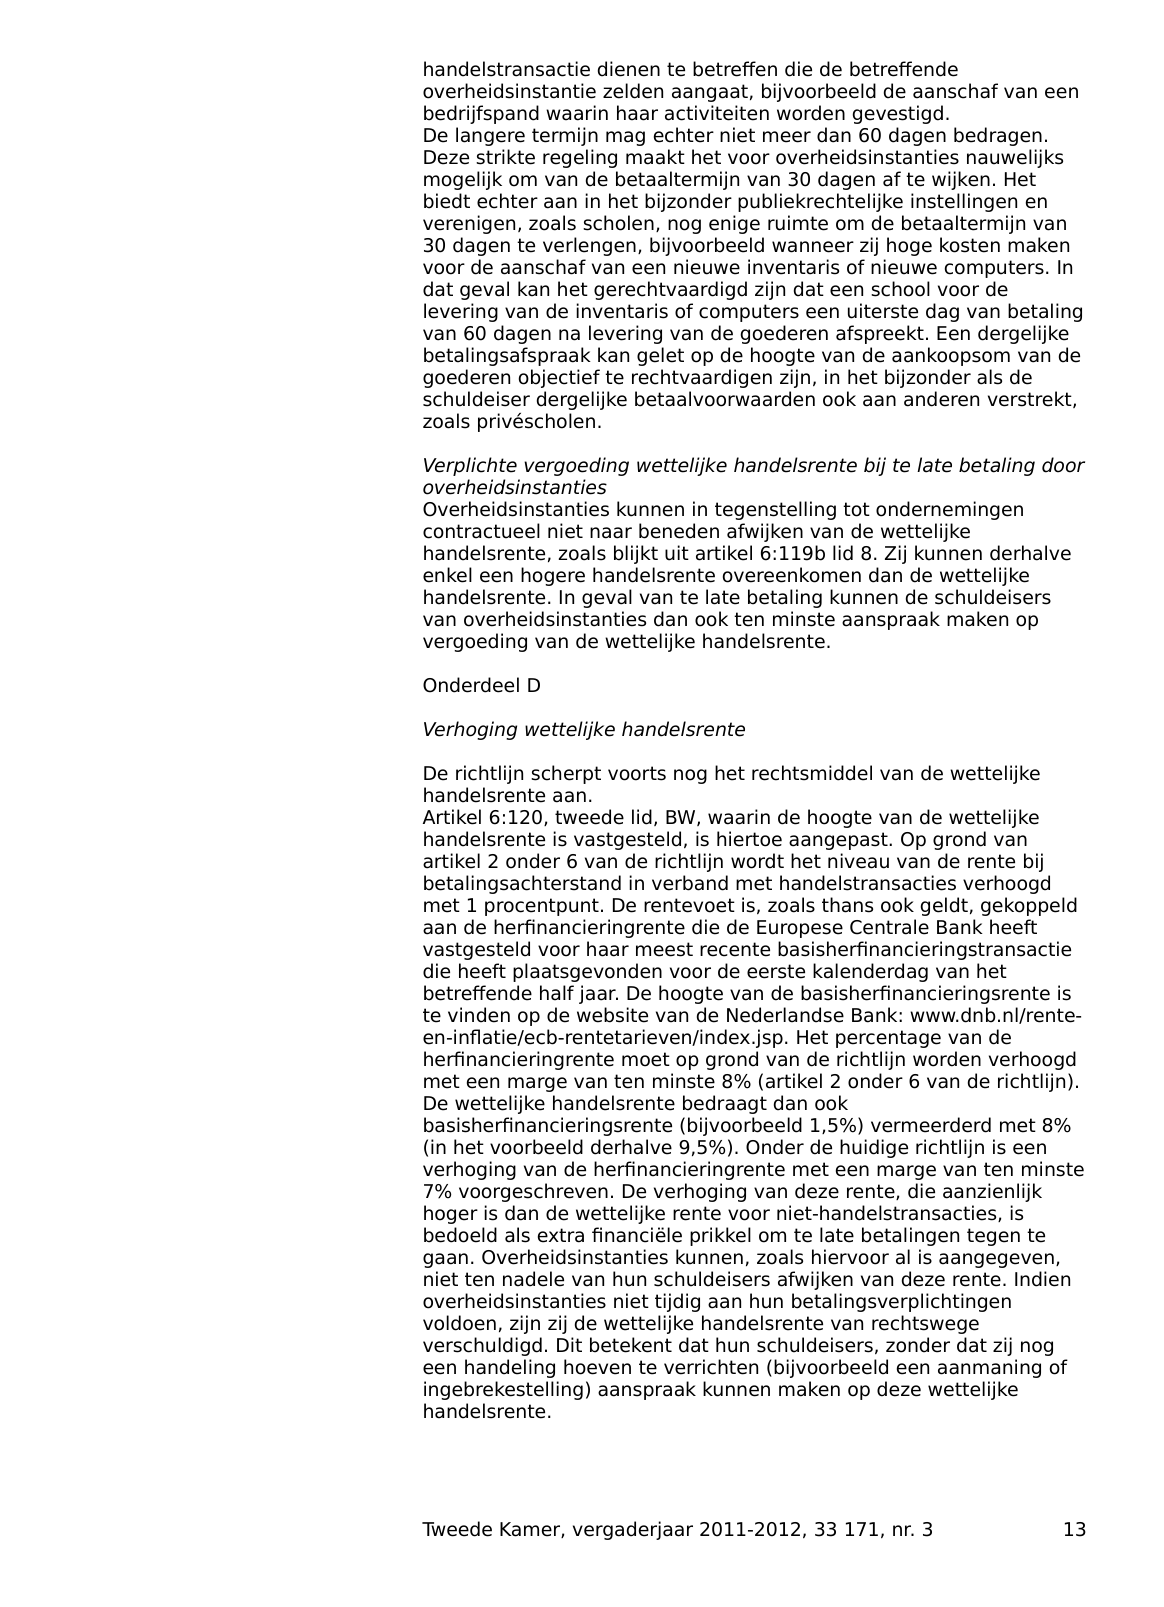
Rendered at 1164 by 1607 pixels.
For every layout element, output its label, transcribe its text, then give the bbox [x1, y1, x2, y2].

text Overheidsinstanties kunnen in tegenstelling tot ondernemingen contractueel niet naar beneden afwijken van de wettelijke handelsrente, zoals blijkt uit artikel 6:119b lid 8. Zij kunnen derhalve enkel een hogere handelsrente overeenkomen dan de wettelijke handelsrente. In geval van te late betaling kunnen de schuldeisers van overheidsinstanties dan ook ten minste aanspraak maken op vergoeding van de wettelijke handelsrente. [422, 499, 1087, 653]
text handelstransactie dienen te betreffen die de betreffende overheidsinstantie zelden aangaat, bijvoorbeeld de aanschaf van een bedrijfspand waarin haar activiteiten worden gevestigd. [422, 59, 1087, 125]
subtitle Verplichte vergoeding wettelijke handelsrente bij te late betaling door overheidsinstanties [422, 455, 1087, 499]
text De richtlijn scherpt voorts nog het rechtsmiddel van de wettelijke handelsrente aan. [422, 763, 1087, 807]
subtitle Onderdeel D [422, 675, 1087, 697]
text Deze strikte regeling maakt het voor overheidsinstanties nauwelijks mogelijk om van de betaaltermijn van 30 dagen af te wijken. Het biedt echter aan in het bijzonder publiekrechtelijke instellingen en verenigen, zoals scholen, nog enige ruimte om de betaaltermijn van 30 dagen te verlengen, bijvoorbeeld wanneer zij hoge kosten maken voor de aanschaf van een nieuwe inventaris of nieuwe computers. In dat geval kan het gerechtvaardigd zijn dat een school voor de levering van de inventaris of computers een uiterste dag van betaling van 60 dagen na levering van de goederen afspreekt. Een dergelijke betalingsafspraak kan gelet op de hoogte van de aankoopsom van de goederen objectief te rechtvaardigen zijn, in het bijzonder als de schuldeiser dergelijke betaalvoorwaarden ook aan anderen verstrekt, zoals privéscholen. [422, 147, 1087, 433]
text Artikel 6:120, tweede lid, BW, waarin de hoogte van de wettelijke handelsrente is vastgesteld, is hiertoe aangepast. Op grond van artikel 2 onder 6 van de richtlijn wordt het niveau van de rente bij betalingsachterstand in verband met handelstransacties verhoogd met 1 procentpunt. De rentevoet is, zoals thans ook geldt, gekoppeld aan de herfinancieringrente die de Europese Centrale Bank heeft vastgesteld voor haar meest recente basisherfinancieringstransactie die heeft plaatsgevonden voor de eerste kalenderdag van het betreffende half jaar. De hoogte van de basisherfinancieringsrente is te vinden op de website van de Nederlandse Bank: www.dnb.nl/rente-en-inflatie/ecb-rentetarieven/index.jsp. Het percentage van de herfinancieringrente moet op grond van de richtlijn worden verhoogd met een marge van ten minste 8% (artikel 2 onder 6 van de richtlijn). De wettelijke handelsrente bedraagt dan ook basisherfinancieringsrente (bijvoorbeeld 1,5%) vermeerderd met 8% (in het voorbeeld derhalve 9,5%). Onder de huidige richtlijn is een verhoging van de herfinancieringrente met een marge van ten minste 7% voorgeschreven. De verhoging van deze rente, die aanzienlijk hoger is dan de wettelijke rente voor niet-handelstransacties, is bedoeld als extra financiële prikkel om te late betalingen tegen te gaan. Overheidsinstanties kunnen, zoals hiervoor al is aangegeven, niet ten nadele van hun schuldeisers afwijken van deze rente. Indien overheidsinstanties niet tijdig aan hun betalingsverplichtingen voldoen, zijn zij de wettelijke handelsrente van rechtswege verschuldigd. Dit betekent dat hun schuldeisers, zonder dat zij nog een handeling hoeven te verrichten (bijvoorbeeld een aanmaning of ingebrekestelling) aanspraak kunnen maken op deze wettelijke handelsrente. [422, 807, 1087, 1423]
text De langere termijn mag echter niet meer dan 60 dagen bedragen. [422, 125, 1087, 147]
subtitle Verhoging wettelijke handelsrente [422, 719, 1087, 741]
